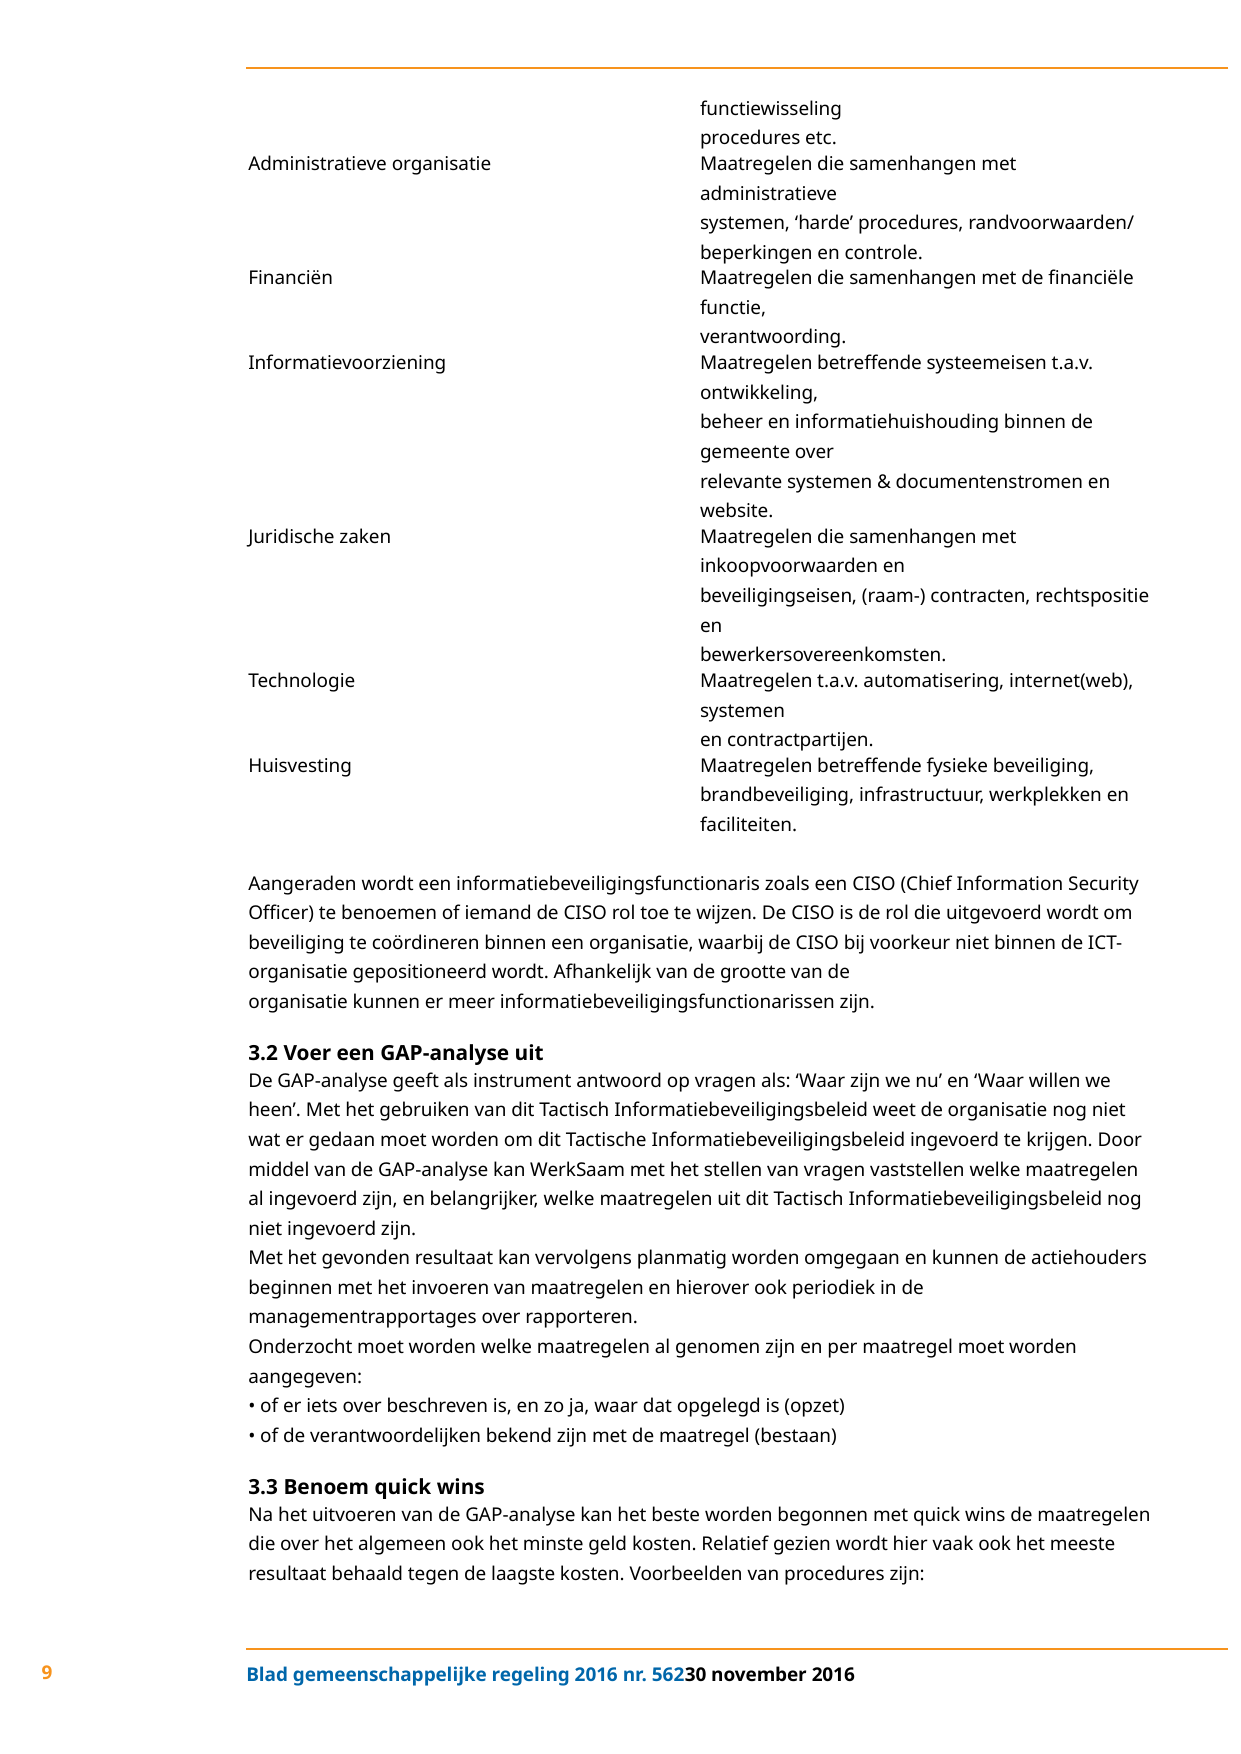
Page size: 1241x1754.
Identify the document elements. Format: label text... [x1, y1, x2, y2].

table_cell Maatregelen betreffende systeemeisen t.a.v. ontwikkeling, beheer en informatiehuishouding binnen de gemeente over relevante systemen & documentenstromen en website. [700, 350, 1152, 523]
text Na het uitvoeren van de GAP-analyse kan het beste worden begonnen met quick wins de maatregelen die over het algemeen ook het minste geld kosten. Relatief gezien wordt hier vaak ook het meeste resultaat behaald tegen de laagste kosten. Voorbeelden van procedures zijn: [248, 1501, 1152, 1586]
table_cell Juridische zaken [248, 523, 700, 667]
text 3.2 Voer een GAP-analyse uit [248, 1038, 1152, 1067]
table_cell Maatregelen die samenhangen met de financiële functie, verantwoording. [700, 265, 1152, 349]
text • of de verantwoordelijken bekend zijn met de maatregel (bestaan) [248, 1422, 1152, 1448]
text Aangeraden wordt een informatiebeveiligingsfunctionaris zoals een CISO (Chief Information Security Officer) te benoemen of iemand de CISO rol toe te wijzen. De CISO is de rol die uitgevoerd wordt om beveiliging te coördineren binnen een organisatie, waarbij de CISO bij voorkeur niet binnen de ICT-organisatie gepositioneerd wordt. Afhankelijk van de grootte van de [248, 870, 1152, 984]
text • of er iets over beschreven is, en zo ja, waar dat opgelegd is (opzet) [248, 1392, 1152, 1418]
table_cell functiewisseling procedures etc. [700, 95, 1152, 150]
text De GAP-analyse geeft als instrument antwoord op vragen als: ‘Waar zijn we nu’ en ‘Waar willen we heen’. Met het gebruiken van dit Tactisch Informatiebeveiligingsbeleid weet de organisatie nog niet wat er gedaan moet worden om dit Tactische Informatiebeveiligingsbeleid ingevoerd te krijgen. Door middel van de GAP-analyse kan WerkSaam met het stellen van vragen vaststellen welke maatregelen al ingevoerd zijn, en belangrijker, welke maatregelen uit dit Tactisch Informatiebeveiligingsbeleid nog niet ingevoerd zijn. [248, 1067, 1152, 1241]
table_cell Financiën [248, 265, 700, 349]
table_cell Informatievoorziening [248, 350, 700, 523]
table_cell Maatregelen die samenhangen met inkoopvoorwaarden en beveiligingseisen, (raam-) contracten, rechtspositie en bewerkersovereenkomsten. [700, 523, 1152, 667]
table_cell Technologie [248, 667, 700, 752]
table_cell Huisvesting [248, 752, 700, 837]
text Onderzocht moet worden welke maatregelen al genomen zijn en per maatregel moet worden aangegeven: [248, 1333, 1152, 1388]
table_cell Maatregelen t.a.v. automatisering, internet(web), systemen en contractpartijen. [700, 667, 1152, 752]
table_cell [248, 95, 700, 150]
table_cell Maatregelen die samenhangen met administratieve systemen, ‘harde’ procedures, randvoorwaarden/ beperkingen en controle. [700, 150, 1152, 264]
table_cell Administratieve organisatie [248, 150, 700, 264]
picture [41, 47, 231, 172]
text 3.3 Benoem quick wins [248, 1472, 1152, 1501]
table_cell Maatregelen betreffende fysieke beveiliging, brandbeveiliging, infrastructuur, werkplekken en faciliteiten. [700, 752, 1152, 837]
text Met het gevonden resultaat kan vervolgens planmatig worden omgegaan en kunnen de actiehouders beginnen met het invoeren van maatregelen en hierover ook periodiek in de managementrapportages over rapporteren. [248, 1244, 1152, 1329]
text organisatie kunnen er meer informatiebeveiligingsfunctionarissen zijn. [248, 988, 1152, 1014]
